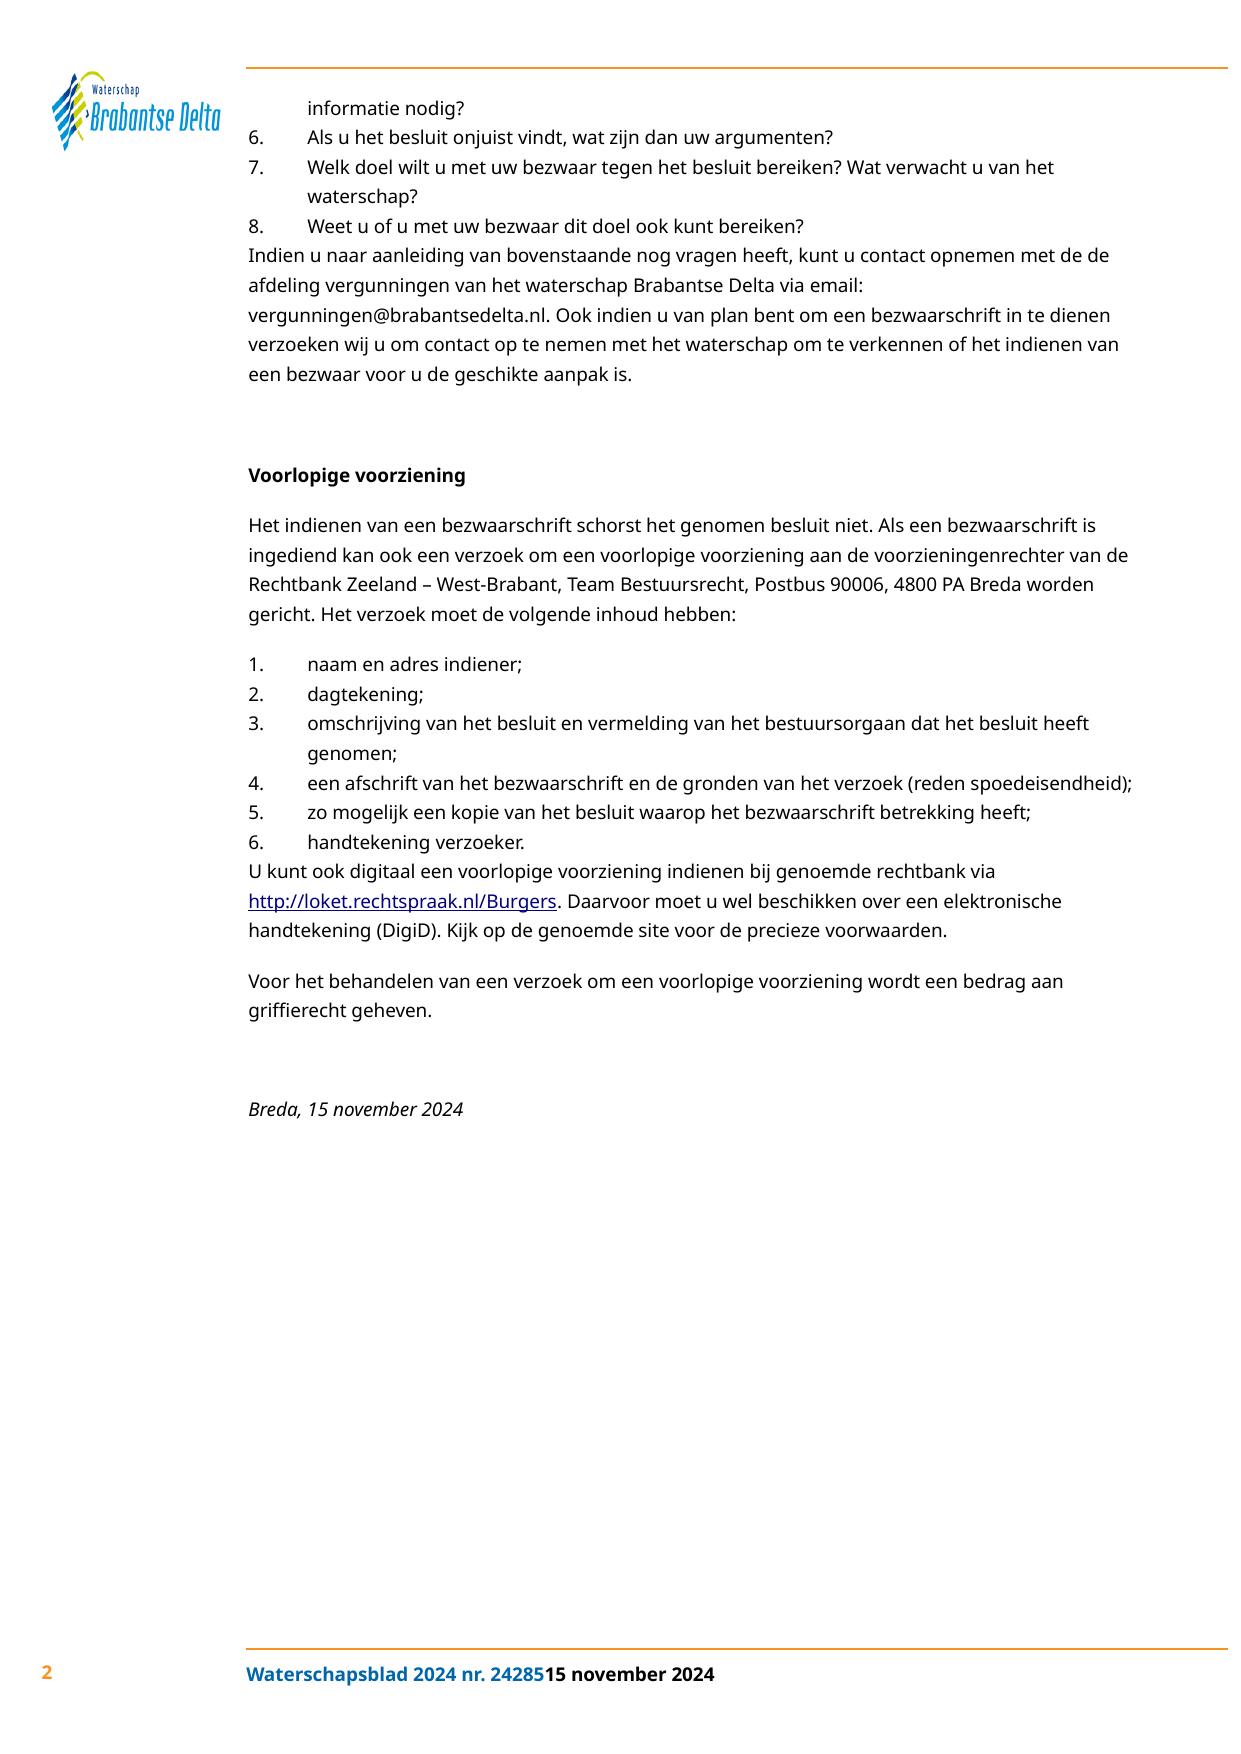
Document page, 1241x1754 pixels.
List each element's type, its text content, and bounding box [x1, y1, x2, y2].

text Voor het behandelen van een verzoek om een voorlopige voorziening wordt een bedrag aan griffierecht geheven. [248, 968, 1152, 1023]
list Als u het besluit onjuist vindt, wat zijn dan uw argumenten? [248, 124, 1152, 150]
list een afschrift van het bezwaarschrift en de gronden van het verzoek (reden spoedeisendheid); [248, 770, 1152, 796]
list Weet u of u met uw bezwaar dit doel ook kunt bereiken? [248, 213, 1152, 239]
list handtekening verzoeker. [248, 829, 1152, 855]
list omschrijving van het besluit en vermelding van het bestuursorgaan dat het besluit heeft genomen; [248, 711, 1152, 766]
text Voorlopige voorziening [248, 462, 1152, 488]
list Welk doel wilt u met uw bezwaar tegen het besluit bereiken? Wat verwacht u van het waterschap? [248, 154, 1152, 209]
list naam en adres indiener; [248, 651, 1152, 677]
text Indien u naar aanleiding van bovenstaande nog vragen heeft, kunt u contact opnemen met de de afdeling vergunningen van het waterschap Brabantse Delta via email: vergunningen@brabantsedelta.nl. Ook indien u van plan bent om een bezwaarschrift in te dienen verzoeken wij u om contact op te nemen met het waterschap om te verkennen of het indienen van een bezwaar voor u de geschikte aanpak is. [248, 243, 1152, 387]
picture [41, 47, 231, 172]
list zo mogelijk een kopie van het besluit waarop het bezwaarschrift betrekking heeft; [248, 799, 1152, 825]
text Breda, 15 november 2024 [248, 1096, 1152, 1122]
text Het indienen van een bezwaarschrift schorst het genomen besluit niet. Als een bezwaarschrift is ingediend kan ook een verzoek om een voorlopige voorziening aan de voorzieningenrechter van de Rechtbank Zeeland – West-Brabant, Team Bestuursrecht, Postbus 90006, 4800 PA Breda worden gericht. Het verzoek moet de volgende inhoud hebben: [248, 512, 1152, 627]
list informatie nodig? [248, 95, 1152, 121]
list dagtekening; [248, 681, 1152, 707]
text U kunt ook digitaal een voorlopige voorziening indienen bij genoemde rechtbank via http://loket.rechtspraak.nl/Burgers. Daarvoor moet u wel beschikken over een elektronische handtekening (DigiD). Kijk op de genoemde site voor de precieze voorwaarden. [248, 858, 1152, 943]
